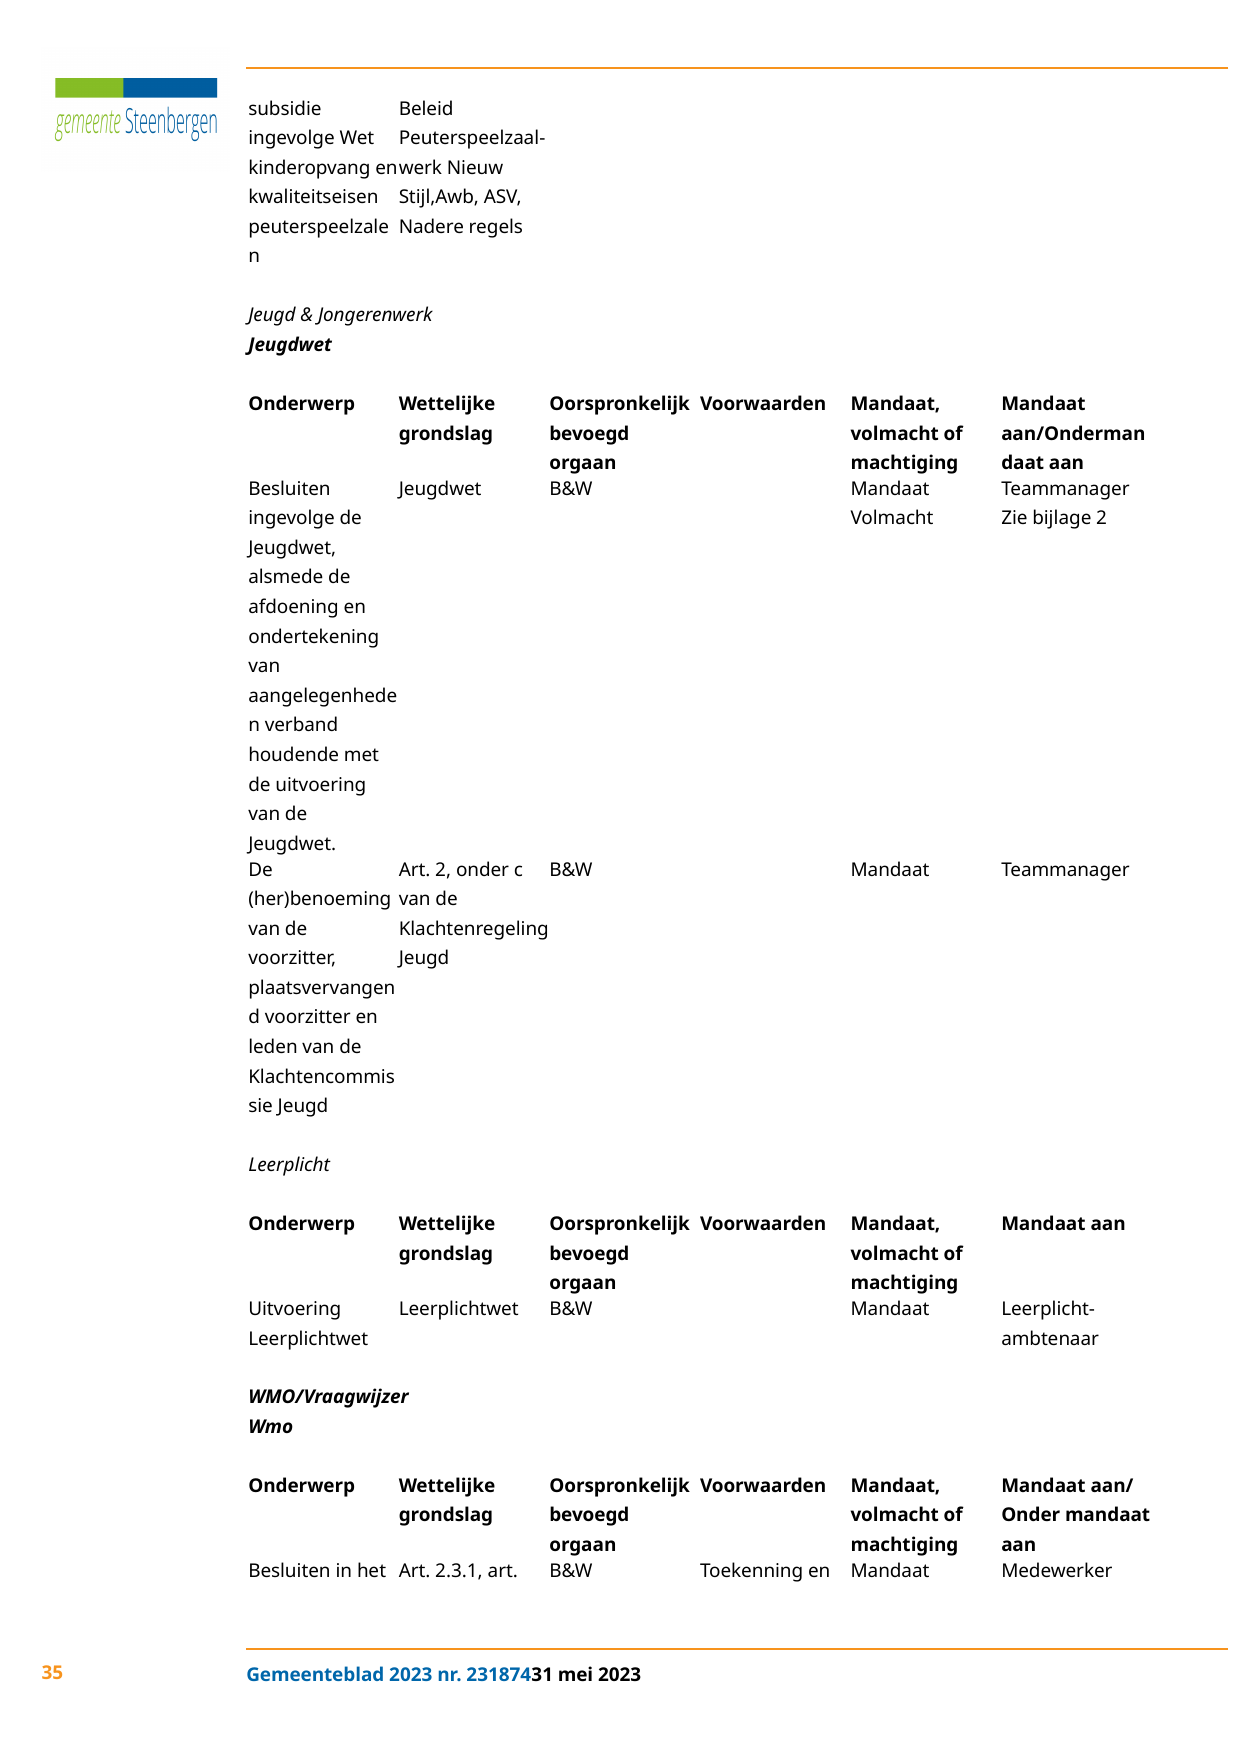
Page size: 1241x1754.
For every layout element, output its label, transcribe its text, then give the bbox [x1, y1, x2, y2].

table_header Wettelijke grondslag [399, 1472, 549, 1557]
table_cell [700, 856, 850, 1118]
picture [41, 47, 231, 172]
table_header Mandaat aan/Ondermandaat aan [1001, 390, 1152, 475]
table_cell Mandaat [850, 1295, 1001, 1350]
table_cell Leerplichtwet [399, 1295, 549, 1350]
table_header Mandaat, volmacht of machtiging [850, 1210, 1001, 1295]
text Leerplicht [248, 1151, 1152, 1177]
table_cell Teammanager [1001, 856, 1152, 1118]
table_cell Jeugdwet [399, 475, 549, 856]
text Wmo [248, 1413, 1152, 1438]
table_header Mandaat, volmacht of machtiging [850, 1472, 1001, 1557]
table_cell Mandaat [850, 1557, 1001, 1583]
table_cell De (her)benoeming van de voorzitter, plaatsvervangend voorzitter en leden van de Klachtencommissie Jeugd [248, 856, 398, 1118]
table_cell Besluiten in het [248, 1557, 398, 1583]
table_header Oorspronkelijk bevoegd orgaan [549, 390, 700, 475]
table_header Voorwaarden [700, 1472, 850, 1557]
table_header Onderwerp [248, 1210, 398, 1295]
table_cell [700, 1295, 850, 1350]
text Jeugd & Jongerenwerk [248, 301, 1152, 327]
table_cell B&W [549, 475, 700, 856]
table_cell Toekenning en [700, 1557, 850, 1583]
table_cell [850, 95, 1001, 268]
table_header Onderwerp [248, 390, 398, 475]
table_cell subsidie ingevolge Wet kinderopvang en kwaliteitseisen peuterspeelzalen [248, 95, 398, 268]
table_header Wettelijke grondslag [399, 1210, 549, 1295]
table_header Voorwaarden [700, 390, 850, 475]
table_cell Leerplicht-ambtenaar [1001, 1295, 1152, 1350]
table_cell [700, 475, 850, 856]
table_cell Mandaat [850, 856, 1001, 1118]
table_cell [700, 95, 850, 268]
table_cell Uitvoering Leerplichtwet [248, 1295, 398, 1350]
table_header Wettelijke grondslag [399, 390, 549, 475]
table_cell B&W [549, 1295, 700, 1350]
text Jeugdwet [248, 331, 1152, 357]
table_cell [549, 95, 700, 268]
table_cell Beleid Peuterspeelzaal-werk Nieuw Stijl,Awb, ASV, Nadere regels [399, 95, 549, 268]
table_header Mandaat aan [1001, 1210, 1152, 1295]
table_cell Art. 2.3.1, art. [399, 1557, 549, 1583]
table_header Mandaat, volmacht of machtiging [850, 390, 1001, 475]
table_cell Medewerker [1001, 1557, 1152, 1583]
table_header Mandaat aan/ Onder mandaat aan [1001, 1472, 1152, 1557]
table_header Oorspronkelijk bevoegd orgaan [549, 1210, 700, 1295]
table_cell Teammanager Zie bijlage 2 [1001, 475, 1152, 856]
table_header Onderwerp [248, 1472, 398, 1557]
table_header Voorwaarden [700, 1210, 850, 1295]
table_cell Mandaat Volmacht [850, 475, 1001, 856]
table_cell [1001, 95, 1152, 268]
text WMO/Vraagwijzer [248, 1383, 1152, 1409]
table_cell Art. 2, onder c van de Klachtenregeling Jeugd [399, 856, 549, 1118]
table_cell Besluiten ingevolge de Jeugdwet, alsmede de afdoening en ondertekening van aangelegenheden verband houdende met de uitvoering van de Jeugdwet. [248, 475, 398, 856]
table_cell B&W [549, 856, 700, 1118]
table_cell B&W [549, 1557, 700, 1583]
table_header Oorspronkelijk bevoegd orgaan [549, 1472, 700, 1557]
